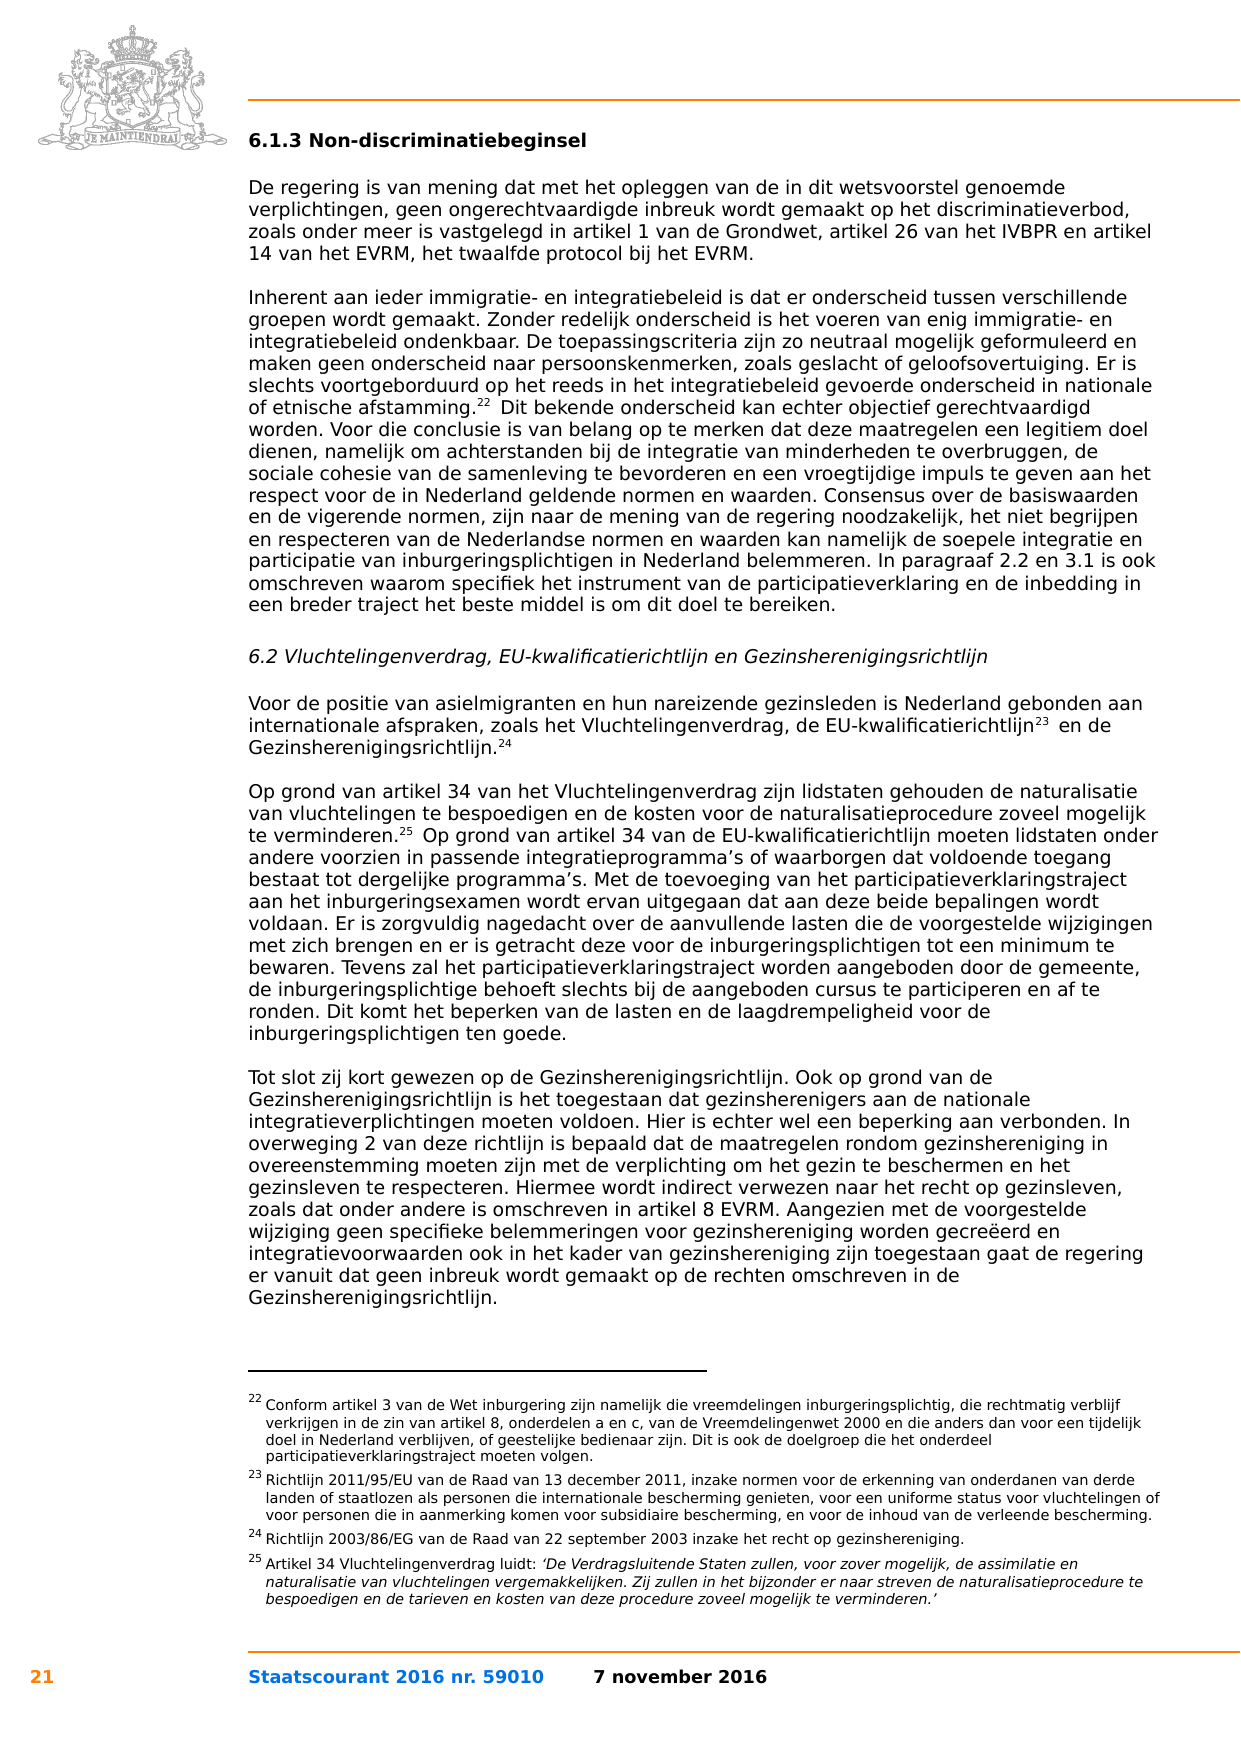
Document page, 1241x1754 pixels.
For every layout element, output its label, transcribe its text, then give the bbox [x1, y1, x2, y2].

text Voor de positie van asielmigranten en hun nareizende gezinsleden is Nederland gebonden aan internationale afspraken, zoals het Vluchtelingenverdrag, de EU-kwalificatierichtlijn en de Gezinsherenigingsrichtlijn. [248, 693, 1163, 759]
text De regering is van mening dat met het opleggen van de in dit wetsvoorstel genoemde verplichtingen, geen ongerechtvaardigde inbreuk wordt gemaakt op het discriminatieverbod, zoals onder meer is vastgelegd in artikel 1 van de Grondwet, artikel 26 van het IVBPR en artikel 14 van het EVRM, het twaalfde protocol bij het EVRM. [248, 177, 1163, 265]
text Artikel 34 Vluchtelingenverdrag luidt: ‘De Verdragsluitende Staten zullen, voor zover mogelijk, de assimilatie en naturalisatie van vluchtelingen vergemakkelijken. Zij zullen in het bijzonder er naar streven de naturalisatieprocedure te bespoedigen en de tarieven en kosten van deze procedure zoveel mogelijk te verminderen.’ [248, 1552, 1163, 1608]
text Tot slot zij kort gewezen op de Gezinsherenigingsrichtlijn. Ook op grond van de Gezinsherenigingsrichtlijn is het toegestaan dat gezinsherenigers aan de nationale integratieverplichtingen moeten voldoen. Hier is echter wel een beperking aan verbonden. In overweging 2 van deze richtlijn is bepaald dat de maatregelen rondom gezinshereniging in overeenstemming moeten zijn met de verplichting om het gezin te beschermen en het gezinsleven te respecteren. Hiermee wordt indirect verwezen naar het recht op gezinsleven, zoals dat onder andere is omschreven in artikel 8 EVRM. Aangezien met de voorgestelde wijziging geen specifieke belemmeringen voor gezinshereniging worden gecreëerd en integratievoorwaarden ook in het kader van gezinshereniging zijn toegestaan gaat de regering er vanuit dat geen inbreuk wordt gemaakt op de rechten omschreven in de Gezinsherenigingsrichtlijn. [248, 1067, 1163, 1308]
subtitle 6.1.3 Non-discriminatiebeginsel [248, 130, 1163, 152]
text Conform artikel 3 van de Wet inburgering zijn namelijk die vreemdelingen inburgeringsplichtig, die rechtmatig verblijf verkrijgen in de zin van artikel 8, onderdelen a en c, van de Vreemdelingenwet 2000 en die anders dan voor een tijdelijk doel in Nederland verblijven, of geestelijke bedienaar zijn. Dit is ook de doelgroep die het onderdeel participatieverklaringstraject moeten volgen. [248, 1393, 1163, 1465]
text Richtlijn 2003/86/EG van de Raad van 22 september 2003 inzake het recht op gezinshereniging. [248, 1527, 1163, 1549]
picture [38, 25, 227, 150]
text Op grond van artikel 34 van het Vluchtelingenverdrag zijn lidstaten gehouden de naturalisatie van vluchtelingen te bespoedigen en de kosten voor de naturalisatieprocedure zoveel mogelijk te verminderen. Op grond van artikel 34 van de EU-kwalificatierichtlijn moeten lidstaten onder andere voorzien in passende integratieprogramma’s of waarborgen dat voldoende toegang bestaat tot dergelijke programma’s. Met de toevoeging van het participatieverklaringstraject aan het inburgeringsexamen wordt ervan uitgegaan dat aan deze beide bepalingen wordt voldaan. Er is zorgvuldig nagedacht over de aanvullende lasten die de voorgestelde wijzigingen met zich brengen en er is getracht deze voor de inburgeringsplichtigen tot een minimum te bewaren. Tevens zal het participatieverklaringstraject worden aangeboden door de gemeente, de inburgeringsplichtige behoeft slechts bij de aangeboden cursus te participeren en af te ronden. Dit komt het beperken van de lasten en de laagdrempeligheid voor de inburgeringsplichtigen ten goede. [248, 781, 1163, 1045]
text Richtlijn 2011/95/EU van de Raad van 13 december 2011, inzake normen voor de erkenning van onderdanen van derde landen of staatlozen als personen die internationale bescherming genieten, voor een uniforme status voor vluchtelingen of voor personen die in aanmerking komen voor subsidiaire bescherming, en voor de inhoud van de verleende bescherming. [248, 1468, 1163, 1524]
subtitle 6.2 Vluchtelingenverdrag, EU-kwalificatierichtlijn en Gezinsherenigingsrichtlijn [248, 646, 1163, 668]
text Inherent aan ieder immigratie- en integratiebeleid is dat er onderscheid tussen verschillende groepen wordt gemaakt. Zonder redelijk onderscheid is het voeren van enig immigratie- en integratiebeleid ondenkbaar. De toepassingscriteria zijn zo neutraal mogelijk geformuleerd en maken geen onderscheid naar persoonskenmerken, zoals geslacht of geloofsovertuiging. Er is slechts voortgeborduurd op het reeds in het integratiebeleid gevoerde onderscheid in nationale of etnische afstamming. Dit bekende onderscheid kan echter objectief gerechtvaardigd worden. Voor die conclusie is van belang op te merken dat deze maatregelen een legitiem doel dienen, namelijk om achterstanden bij de integratie van minderheden te overbruggen, de sociale cohesie van de samenleving te bevorderen en een vroegtijdige impuls te geven aan het respect voor de in Nederland geldende normen en waarden. Consensus over de basiswaarden en de vigerende normen, zijn naar de mening van de regering noodzakelijk, het niet begrijpen en respecteren van de Nederlandse normen en waarden kan namelijk de soepele integratie en participatie van inburgeringsplichtigen in Nederland belemmeren. In paragraaf 2.2 en 3.1 is ook omschreven waarom specifiek het instrument van de participatieverklaring en de inbedding in een breder traject het beste middel is om dit doel te bereiken. [248, 287, 1163, 616]
